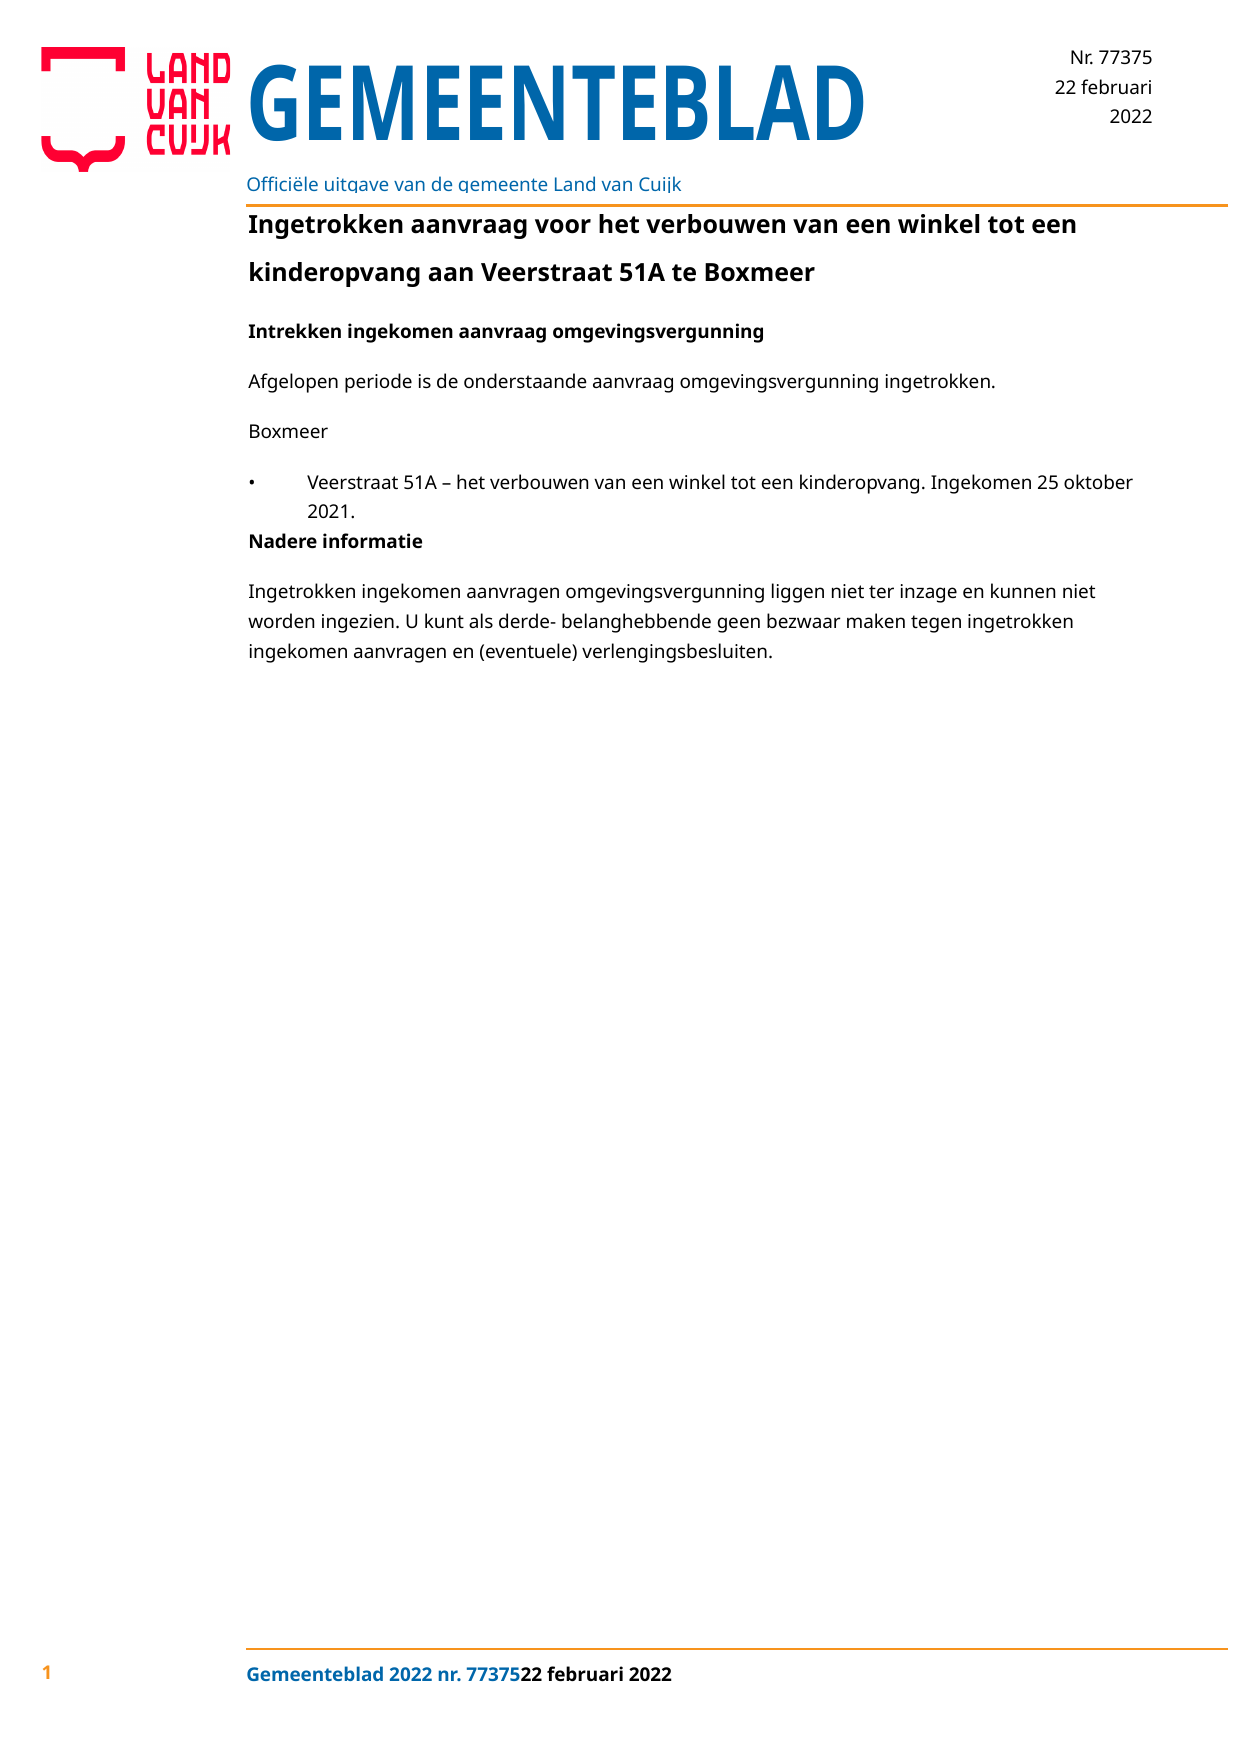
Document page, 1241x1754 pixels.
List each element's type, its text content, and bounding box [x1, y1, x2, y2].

picture [41, 47, 231, 172]
text Ingetrokken ingekomen aanvragen omgevingsvergunning liggen niet ter inzage en kunnen niet worden ingezien. U kunt als derde- belanghebbende geen bezwaar maken tegen ingetrokken ingekomen aanvragen en (eventuele) verlengingsbesluiten. [248, 579, 1152, 664]
text Boxmeer [248, 419, 1152, 444]
text Afgelopen periode is de onderstaande aanvraag omgevingsvergunning ingetrokken. [248, 368, 1152, 394]
list Veerstraat 51A – het verbouwen van een winkel tot een kinderopvang. Ingekomen 25 oktober 2021. [248, 469, 1152, 524]
text Ingetrokken aanvraag voor het verbouwen van een winkel tot een kinderopvang aan Veerstraat 51A te Boxmeer [248, 207, 1152, 288]
text Nadere informatie [248, 528, 1152, 554]
text Intrekken ingekomen aanvraag omgevingsvergunning [248, 318, 1152, 344]
